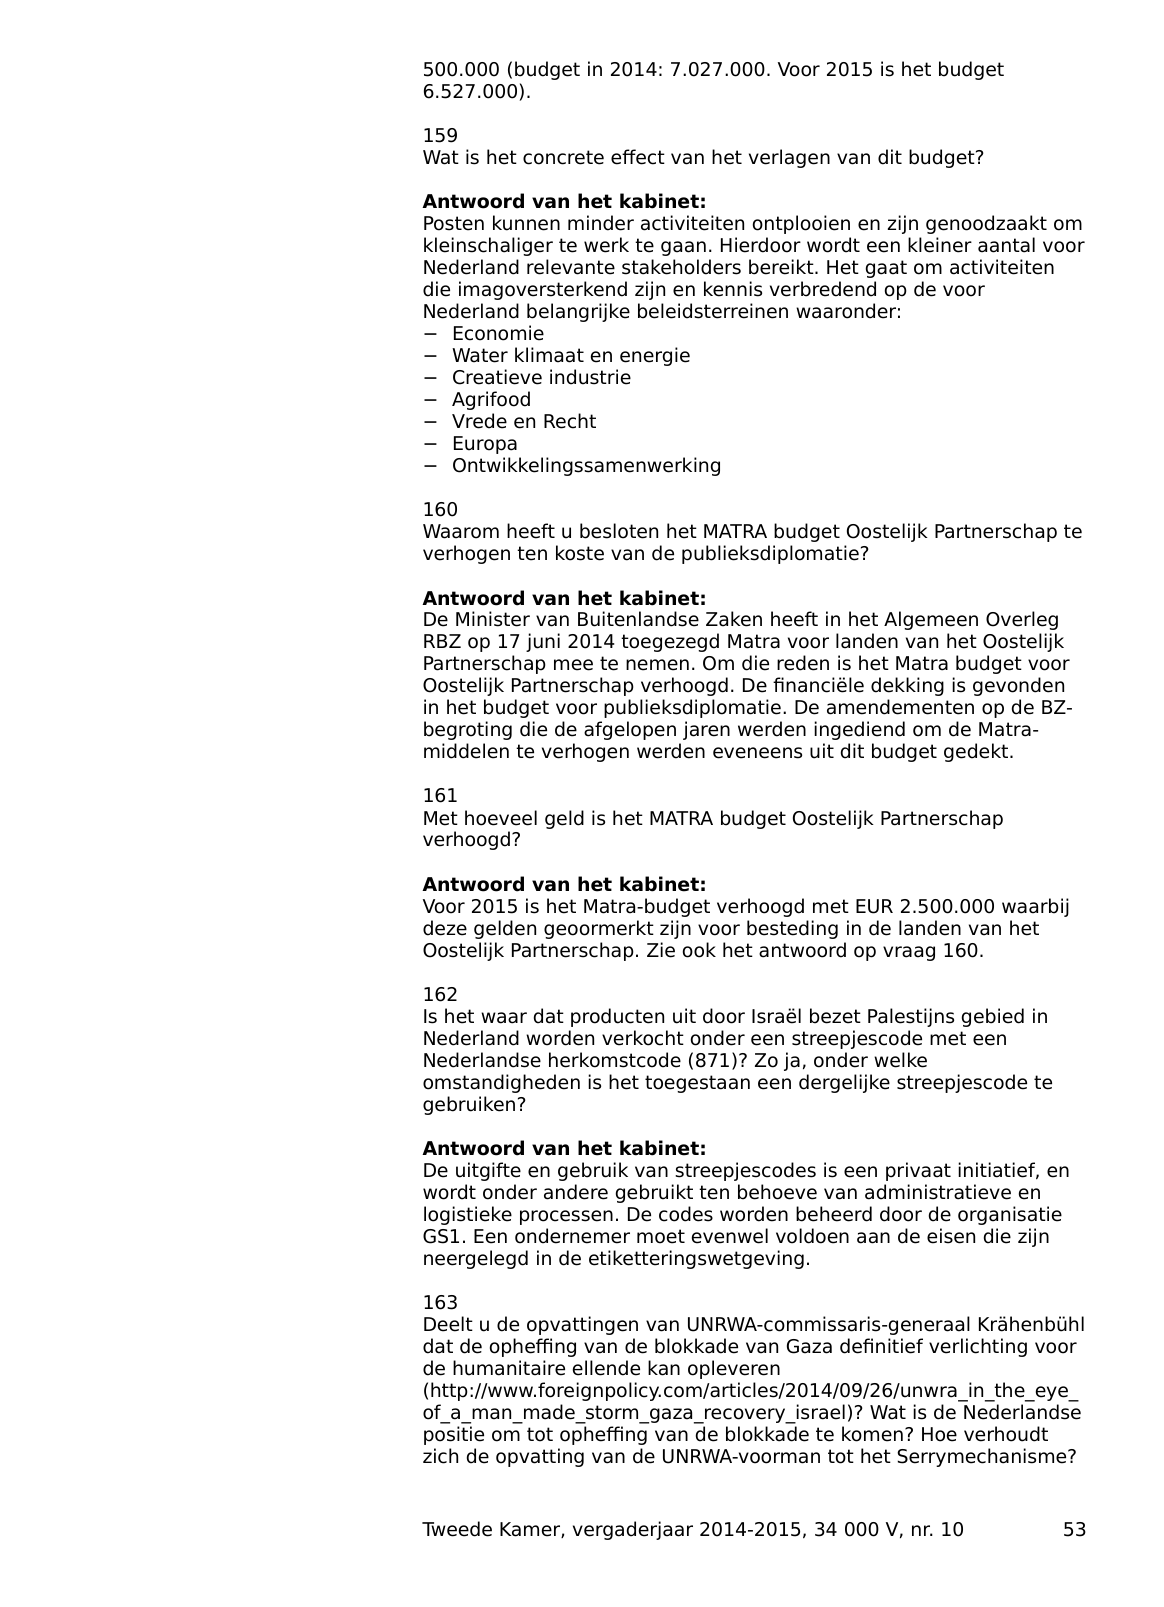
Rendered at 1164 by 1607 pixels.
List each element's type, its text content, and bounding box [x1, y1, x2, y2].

text 162 [422, 984, 1087, 1006]
text 500.000 (budget in 2014: 7.027.000. Voor 2015 is het budget 6.527.000). [422, 59, 1087, 103]
text − Ontwikkelingssamenwerking [422, 455, 1087, 477]
text Met hoeveel geld is het MATRA budget Oostelijk Partnerschap verhoogd? [422, 807, 1087, 851]
text 161 [422, 785, 1087, 807]
text Waarom heeft u besloten het MATRA budget Oostelijk Partnerschap te verhogen ten koste van de publieksdiplomatie? [422, 521, 1087, 565]
text Wat is het concrete effect van het verlagen van dit budget? [422, 147, 1087, 169]
text Antwoord van het kabinet: [422, 873, 1087, 896]
text Antwoord van het kabinet: [422, 587, 1087, 609]
text 163 [422, 1292, 1087, 1314]
text De Minister van Buitenlandse Zaken heeft in het Algemeen Overleg RBZ op 17 juni 2014 toegezegd Matra voor landen van het Oostelijk Partnerschap mee te nemen. Om die reden is het Matra budget voor Oostelijk Partnerschap verhoogd. De financiële dekking is gevonden in het budget voor publieksdiplomatie. De amendementen op de BZ-begroting die de afgelopen jaren werden ingediend om de Matra-middelen te verhogen werden eveneens uit dit budget gedekt. [422, 609, 1087, 763]
text − Vrede en Recht [422, 411, 1087, 433]
text De uitgifte en gebruik van streepjescodes is een privaat initiatief, en wordt onder andere gebruikt ten behoeve van administratieve en logistieke processen. De codes worden beheerd door de organisatie GS1. Een ondernemer moet evenwel voldoen aan de eisen die zijn neergelegd in de etiketteringswetgeving. [422, 1160, 1087, 1269]
text Is het waar dat producten uit door Israël bezet Palestijns gebied in Nederland worden verkocht onder een streepjescode met een Nederlandse herkomstcode (871)? Zo ja, onder welke omstandigheden is het toegestaan een dergelijke streepjescode te gebruiken? [422, 1006, 1087, 1116]
text 159 [422, 125, 1087, 147]
text − Water klimaat en energie [422, 345, 1087, 367]
text Antwoord van het kabinet: [422, 1138, 1087, 1160]
text − Economie [422, 323, 1087, 345]
text − Europa [422, 433, 1087, 455]
text − Creatieve industrie [422, 367, 1087, 389]
text Posten kunnen minder activiteiten ontplooien en zijn genoodzaakt om kleinschaliger te werk te gaan. Hierdoor wordt een kleiner aantal voor Nederland relevante stakeholders bereikt. Het gaat om activiteiten die imagoversterkend zijn en kennis verbredend op de voor Nederland belangrijke beleidsterreinen waaronder: [422, 213, 1087, 323]
text Antwoord van het kabinet: [422, 191, 1087, 213]
text − Agrifood [422, 389, 1087, 411]
text Voor 2015 is het Matra-budget verhoogd met EUR 2.500.000 waarbij deze gelden geoormerkt zijn voor besteding in de landen van het Oostelijk Partnerschap. Zie ook het antwoord op vraag 160. [422, 896, 1087, 961]
text 160 [422, 499, 1087, 521]
text Deelt u de opvattingen van UNRWA-commissaris-generaal Krähenbühl dat de opheffing van de blokkade van Gaza definitief verlichting voor de humanitaire ellende kan opleveren (http://www.foreignpolicy.com/articles/2014/09/26/unwra_in_the_eye_of_a_man_made_storm_gaza_recovery_israel)? Wat is de Nederlandse positie om tot opheffing van de blokkade te komen? Hoe verhoudt zich de opvatting van de UNRWA-voorman tot het Serrymechanisme? [422, 1314, 1087, 1468]
